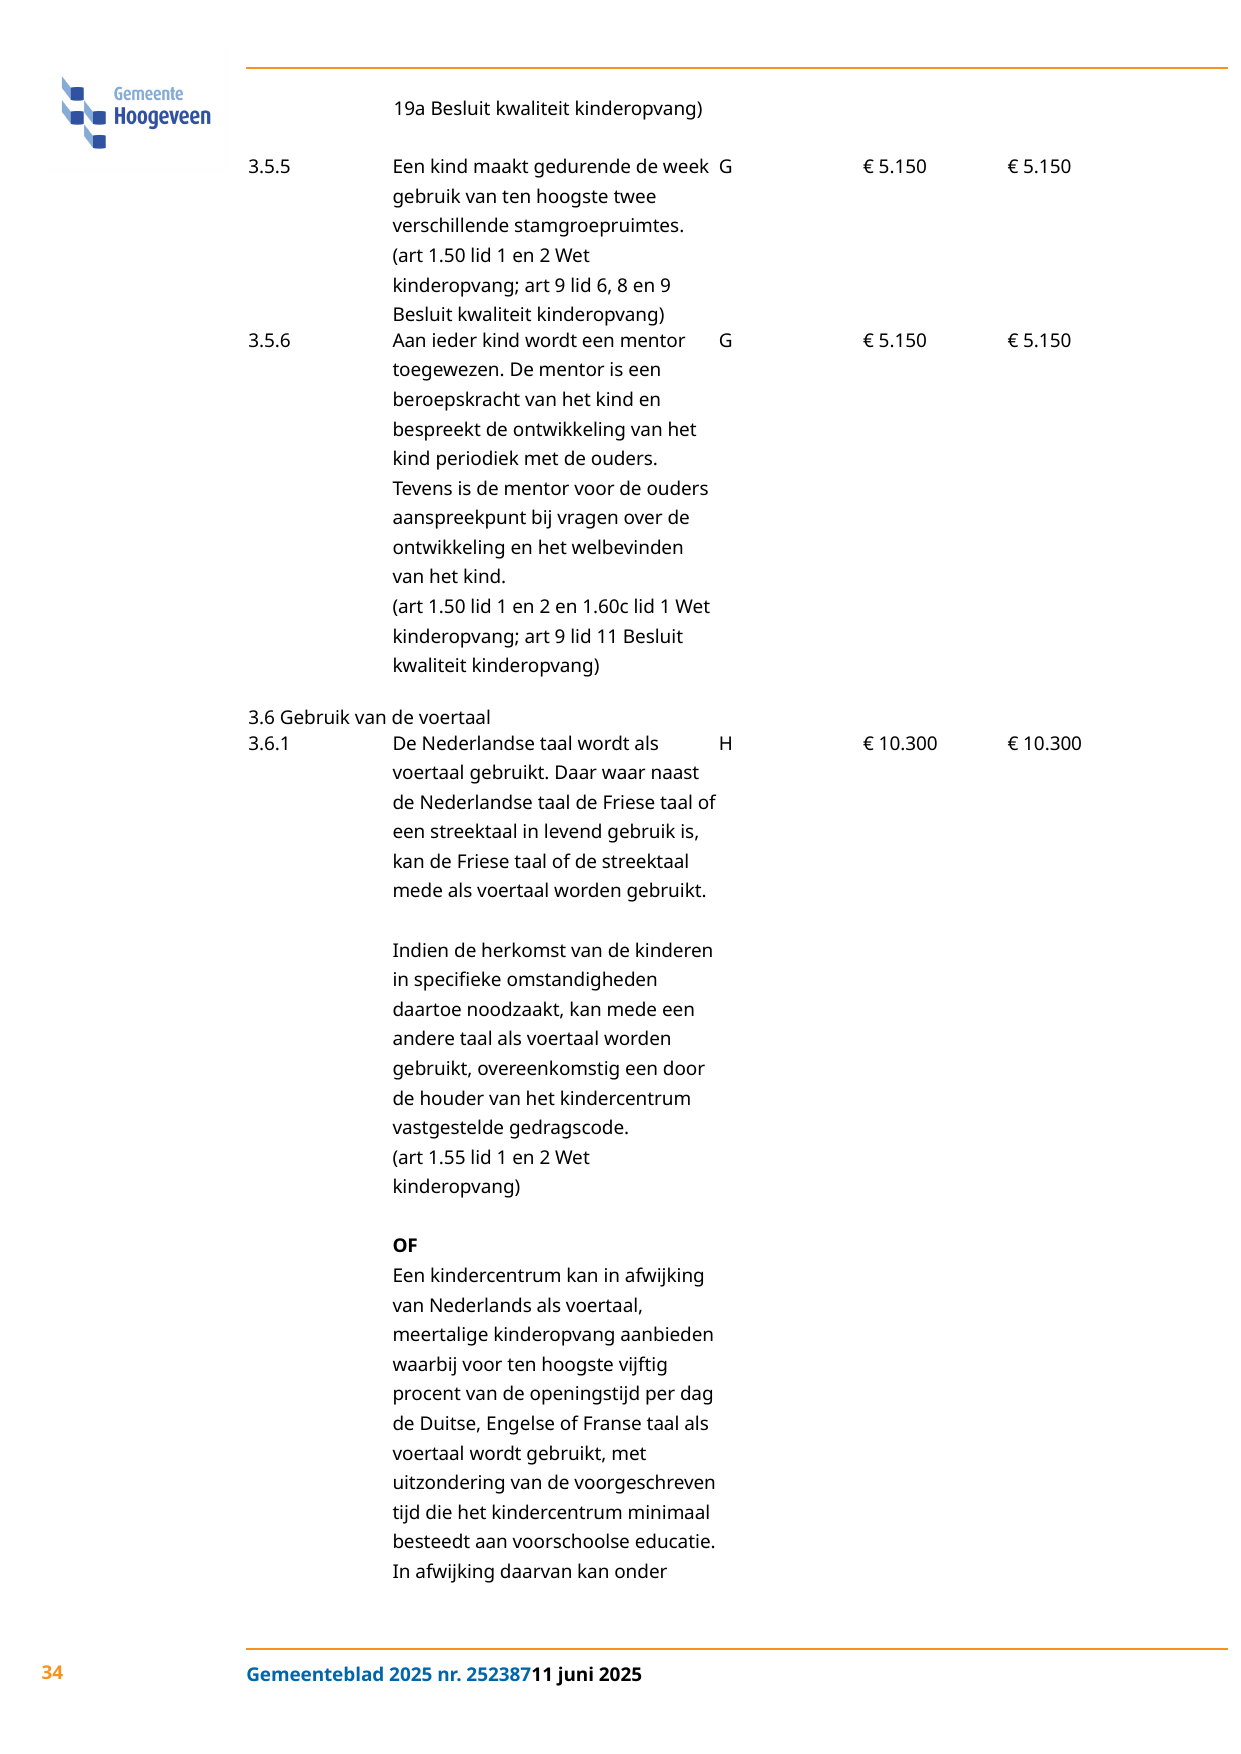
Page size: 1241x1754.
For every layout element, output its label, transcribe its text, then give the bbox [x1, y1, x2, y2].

table_cell [1007, 678, 1152, 704]
table_cell 3.6.1 [248, 730, 392, 1584]
table_cell [719, 678, 863, 704]
table_cell € 10.300 [863, 730, 1007, 1584]
table_cell 3.6 Gebruik van de voertaal [248, 704, 1152, 730]
table_header G [719, 154, 863, 327]
table_cell De Nederlandse taal wordt als voertaal gebruikt. Daar waar naast de Nederlandse taal de Friese taal of een streektaal in levend gebruik is, kan de Friese taal of de streektaal mede als voertaal worden gebruikt. Indien de herkomst van de kinderen in specifieke omstandigheden daartoe noodzaakt, kan mede een andere taal als voertaal worden gebruikt, overeenkomstig een door de houder van het kindercentrum vastgestelde gedragscode. (art 1.55 lid 1 en 2 Wet kinderopvang) OF Een kindercentrum kan in afwijking van Nederlands als voertaal, meertalige kinderopvang aanbieden waarbij voor ten hoogste vijftig procent van de openingstijd per dag de Duitse, Engelse of Franse taal als voertaal wordt gebruikt, met uitzondering van de voorgeschreven tijd die het kindercentrum minimaal besteedt aan voorschoolse educatie. In afwijking daarvan kan onder [392, 730, 719, 1584]
table_cell € 5.150 [1007, 327, 1152, 678]
table_header 3.5.5 [248, 154, 392, 327]
table_cell 19a Besluit kwaliteit kinderopvang) [393, 95, 716, 121]
table_cell [1006, 95, 1152, 121]
table_cell [716, 95, 861, 121]
table_cell [392, 678, 719, 704]
picture [41, 47, 231, 172]
table_cell [248, 95, 393, 121]
table_cell [861, 95, 1006, 121]
table_header € 5.150 [1007, 154, 1152, 327]
table_cell € 10.300 [1007, 730, 1152, 1584]
table_cell Aan ieder kind wordt een mentor toegewezen. De mentor is een beroepskracht van het kind en bespreekt de ontwikkeling van het kind periodiek met de ouders. Tevens is de mentor voor de ouders aanspreekpunt bij vragen over de ontwikkeling en het welbevinden van het kind. (art 1.50 lid 1 en 2 en 1.60c lid 1 Wet kinderopvang; art 9 lid 11 Besluit kwaliteit kinderopvang) [392, 327, 719, 678]
table_cell 3.5.6 [248, 327, 392, 678]
table_cell G [719, 327, 863, 678]
table_cell H [719, 730, 863, 1584]
table_cell [863, 678, 1007, 704]
table_cell [248, 678, 392, 704]
table_header Een kind maakt gedurende de week gebruik van ten hoogste twee verschillende stamgroepruimtes. (art 1.50 lid 1 en 2 Wet kinderopvang; art 9 lid 6, 8 en 9 Besluit kwaliteit kinderopvang) [392, 154, 719, 327]
table_cell € 5.150 [863, 327, 1007, 678]
table_header € 5.150 [863, 154, 1007, 327]
